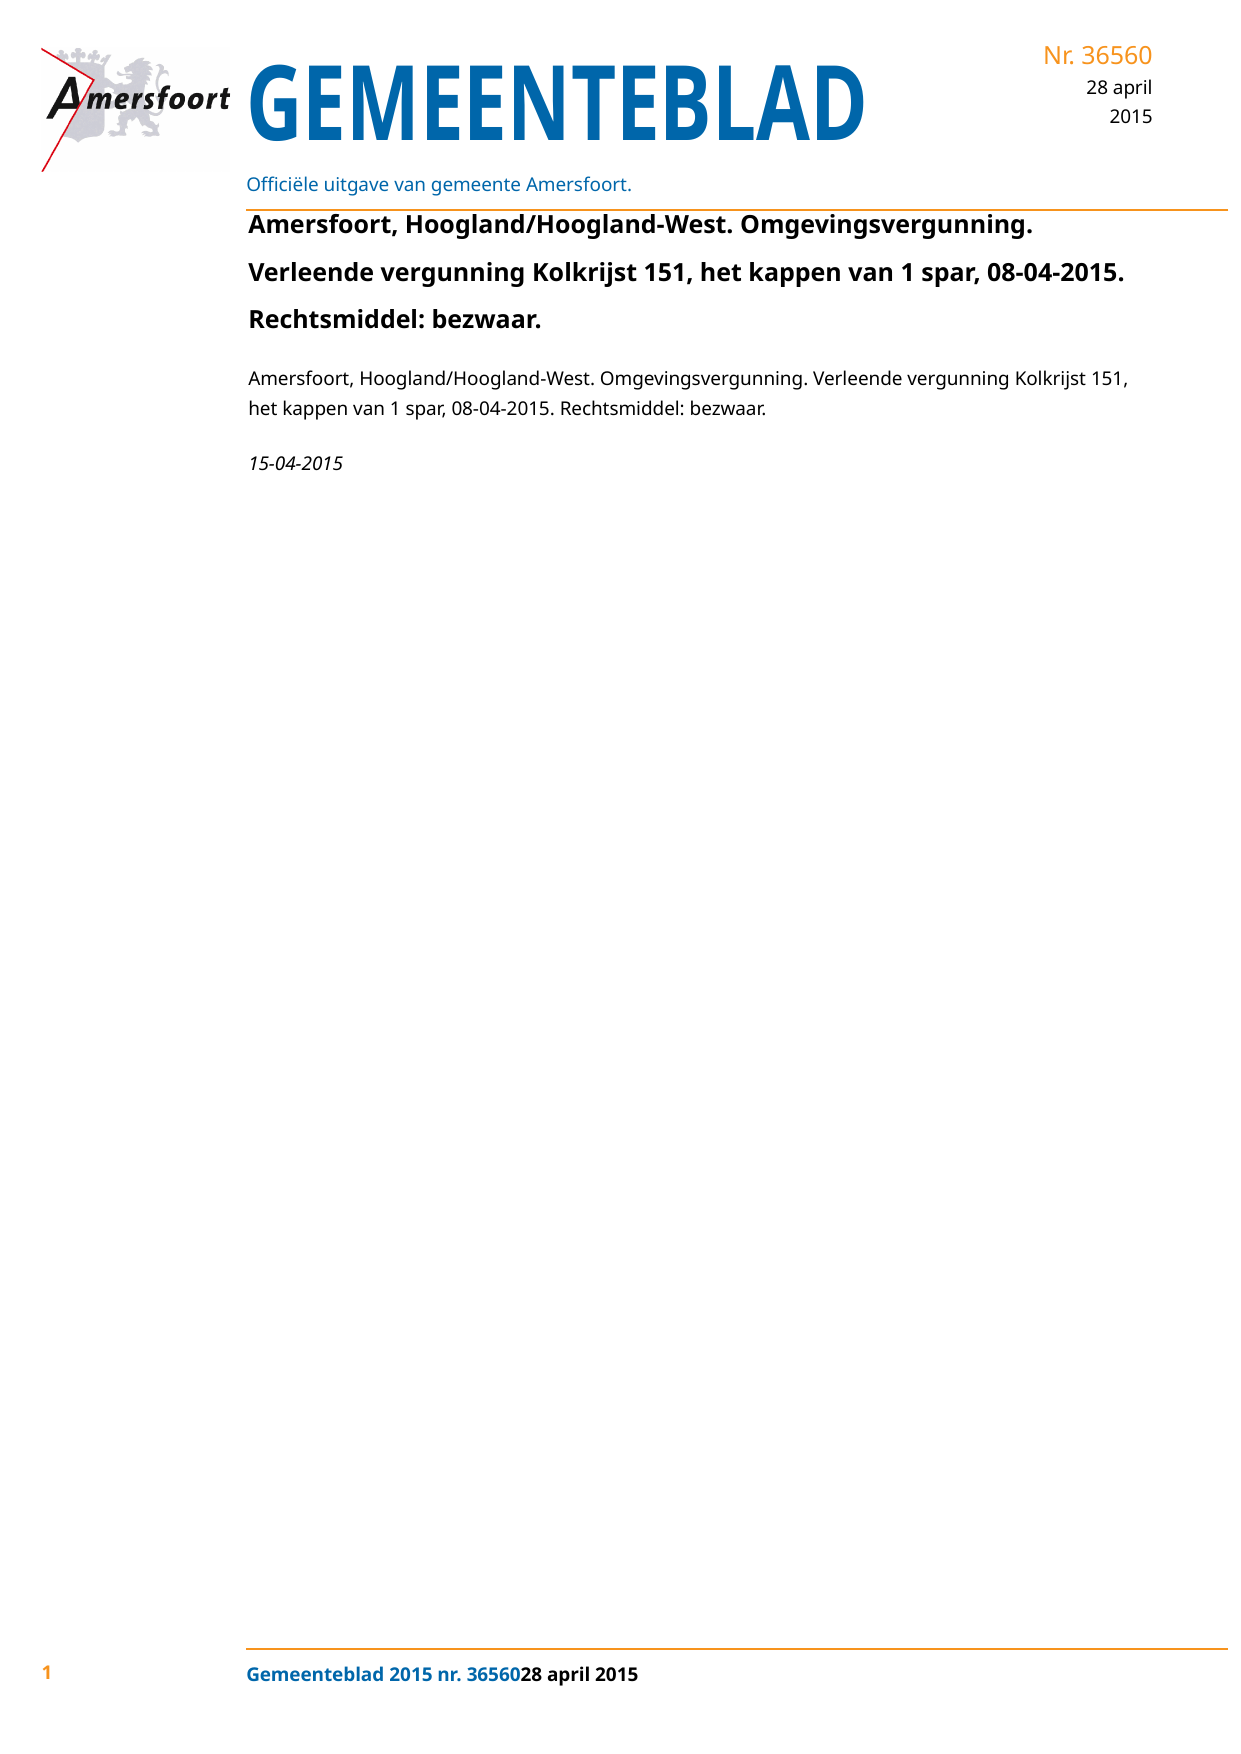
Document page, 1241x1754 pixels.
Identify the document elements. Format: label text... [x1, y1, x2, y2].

text 15-04-2015 [248, 450, 1152, 476]
text Amersfoort, Hoogland/Hoogland-West. Omgevingsvergunning. Verleende vergunning Kolkrijst 151, het kappen van 1 spar, 08-04-2015. Rechtsmiddel: bezwaar. [248, 366, 1152, 421]
picture [41, 47, 231, 172]
text Amersfoort, Hoogland/Hoogland-West. Omgevingsvergunning. Verleende vergunning Kolkrijst 151, het kappen van 1 spar, 08-04-2015. Rechtsmiddel: bezwaar. [248, 211, 1152, 336]
